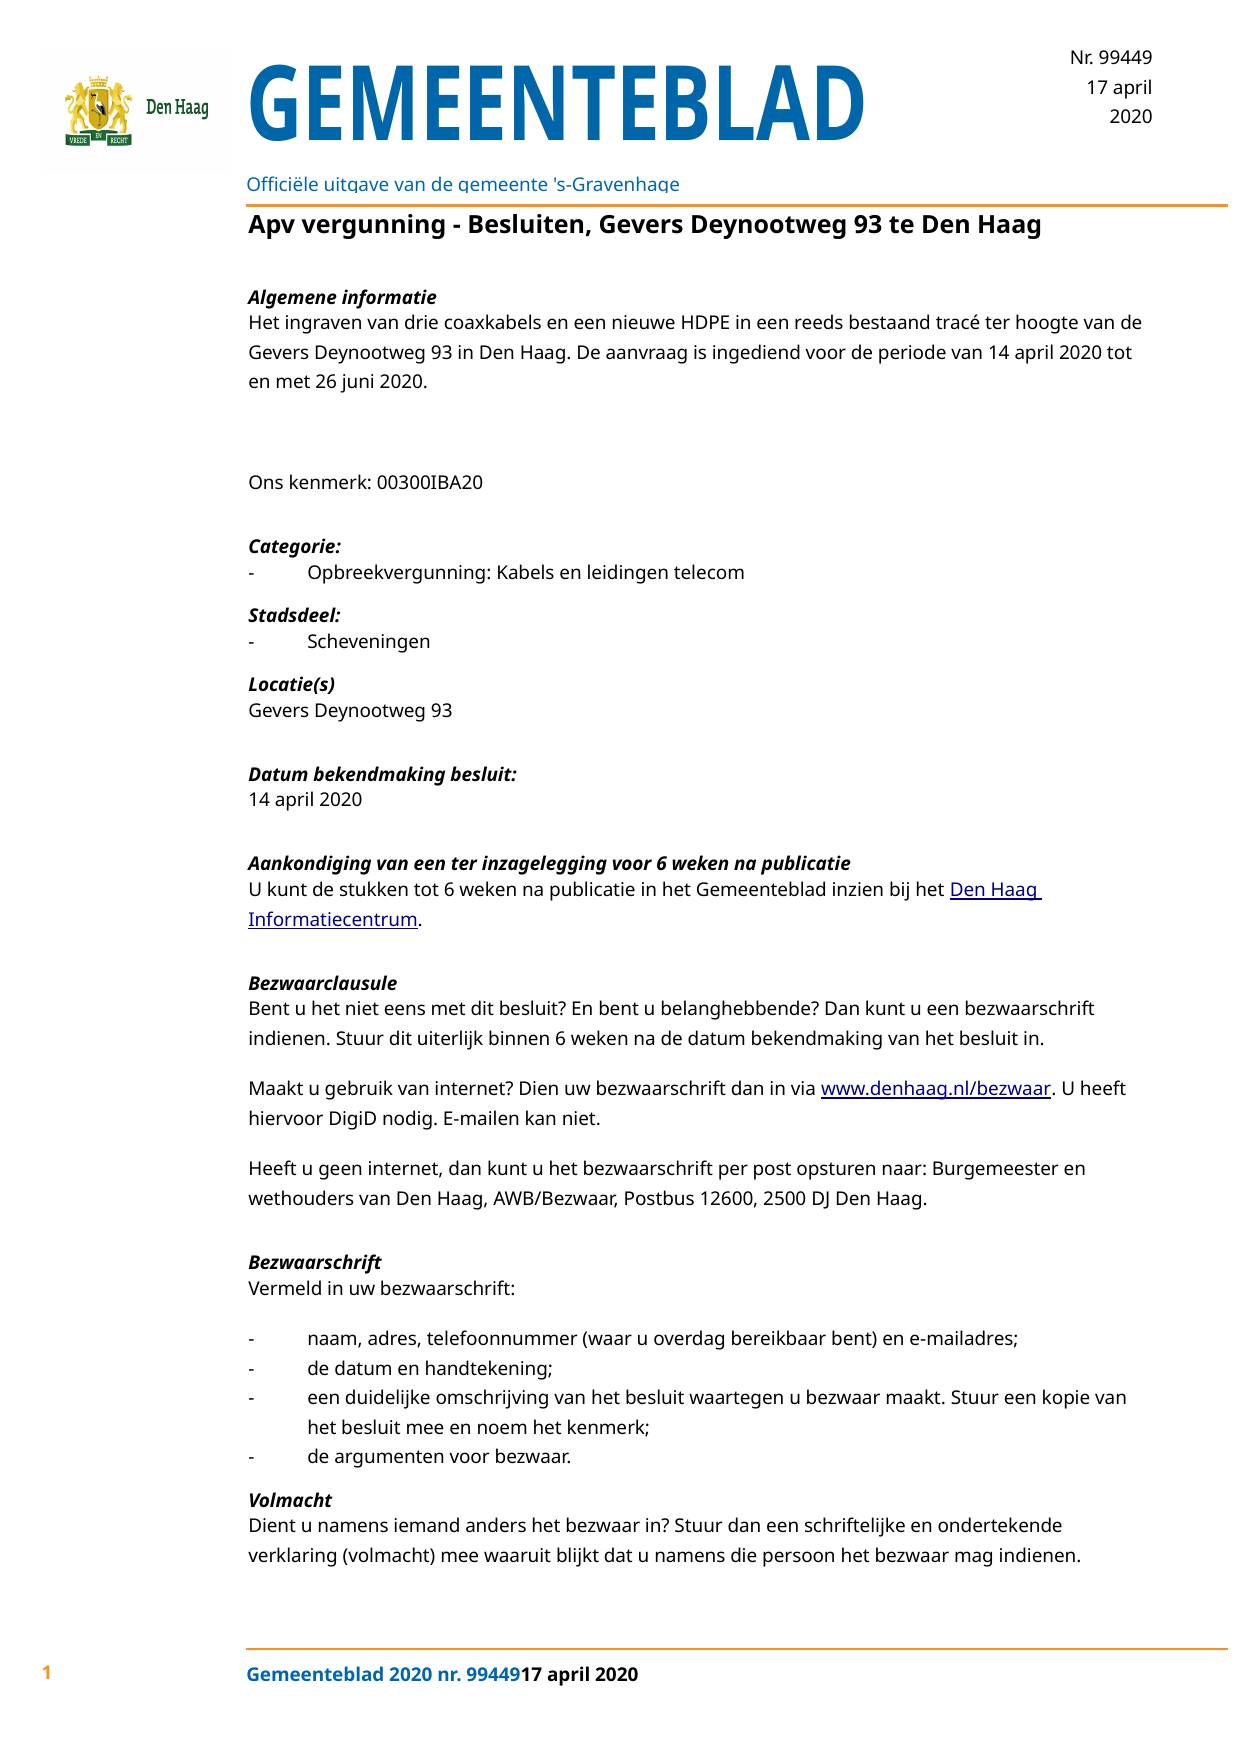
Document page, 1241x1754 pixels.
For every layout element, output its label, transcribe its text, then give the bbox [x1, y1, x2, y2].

text Dient u namens iemand anders het bezwaar in? Stuur dan een schriftelijke en ondertekende verklaring (volmacht) mee waaruit blijkt dat u namens die persoon het bezwaar mag indienen. [248, 1512, 1152, 1568]
list Scheveningen [248, 628, 1152, 654]
list de argumenten voor bezwaar. [248, 1444, 1152, 1469]
text Heeft u geen internet, dan kunt u het bezwaarschrift per post opsturen naar: Burgemeester en wethouders van Den Haag, AWB/Bezwaar, Postbus 12600, 2500 DJ Den Haag. [248, 1156, 1152, 1211]
text Bezwaarschrift [248, 1249, 1152, 1275]
text Aankondiging van een ter inzagelegging voor 6 weken na publicatie [248, 851, 1152, 876]
text Datum bekendmaking besluit: [248, 761, 1152, 787]
text 14 april 2020 [248, 787, 1152, 812]
picture [41, 47, 231, 172]
text Het ingraven van drie coaxkabels en een nieuwe HDPE in een reeds bestaand tracé ter hoogte van de Gevers Deynootweg 93 in Den Haag. De aanvraag is ingediend voor de periode van 14 april 2020 tot en met 26 juni 2020. [248, 309, 1152, 394]
text Apv vergunning - Besluiten, Gevers Deynootweg 93 te Den Haag [248, 207, 1152, 241]
text Volmacht [248, 1487, 1152, 1512]
text Vermeld in uw bezwaarschrift: [248, 1275, 1152, 1301]
list de datum en handtekening; [248, 1355, 1152, 1381]
text Ons kenmerk: 00300IBA20 [248, 469, 1152, 495]
text U kunt de stukken tot 6 weken na publicatie in het Gemeenteblad inzien bij het Den Haag Informatiecentrum. [248, 876, 1152, 932]
text Categorie: [248, 533, 1152, 559]
list een duidelijke omschrijving van het besluit waartegen u bezwaar maakt. Stuur een kopie van het besluit mee en noem het kenmerk; [248, 1384, 1152, 1440]
list Opbreekvergunning: Kabels en leidingen telecom [248, 559, 1152, 585]
text Locatie(s) [248, 671, 1152, 697]
list naam, adres, telefoonnummer (waar u overdag bereikbaar bent) en e-mailadres; [248, 1325, 1152, 1351]
text Maakt u gebruik van internet? Dien uw bezwaarschrift dan in via www.denhaag.nl/bezwaar. U heeft hiervoor DigiD nodig. E-mailen kan niet. [248, 1076, 1152, 1131]
text Stadsdeel: [248, 602, 1152, 628]
text Bezwaarclausule [248, 970, 1152, 996]
text Algemene informatie [248, 284, 1152, 309]
text Bent u het niet eens met dit besluit? En bent u belanghebbende? Dan kunt u een bezwaarschrift indienen. Stuur dit uiterlijk binnen 6 weken na de datum bekendmaking van het besluit in. [248, 996, 1152, 1051]
text Gevers Deynootweg 93 [248, 697, 1152, 723]
